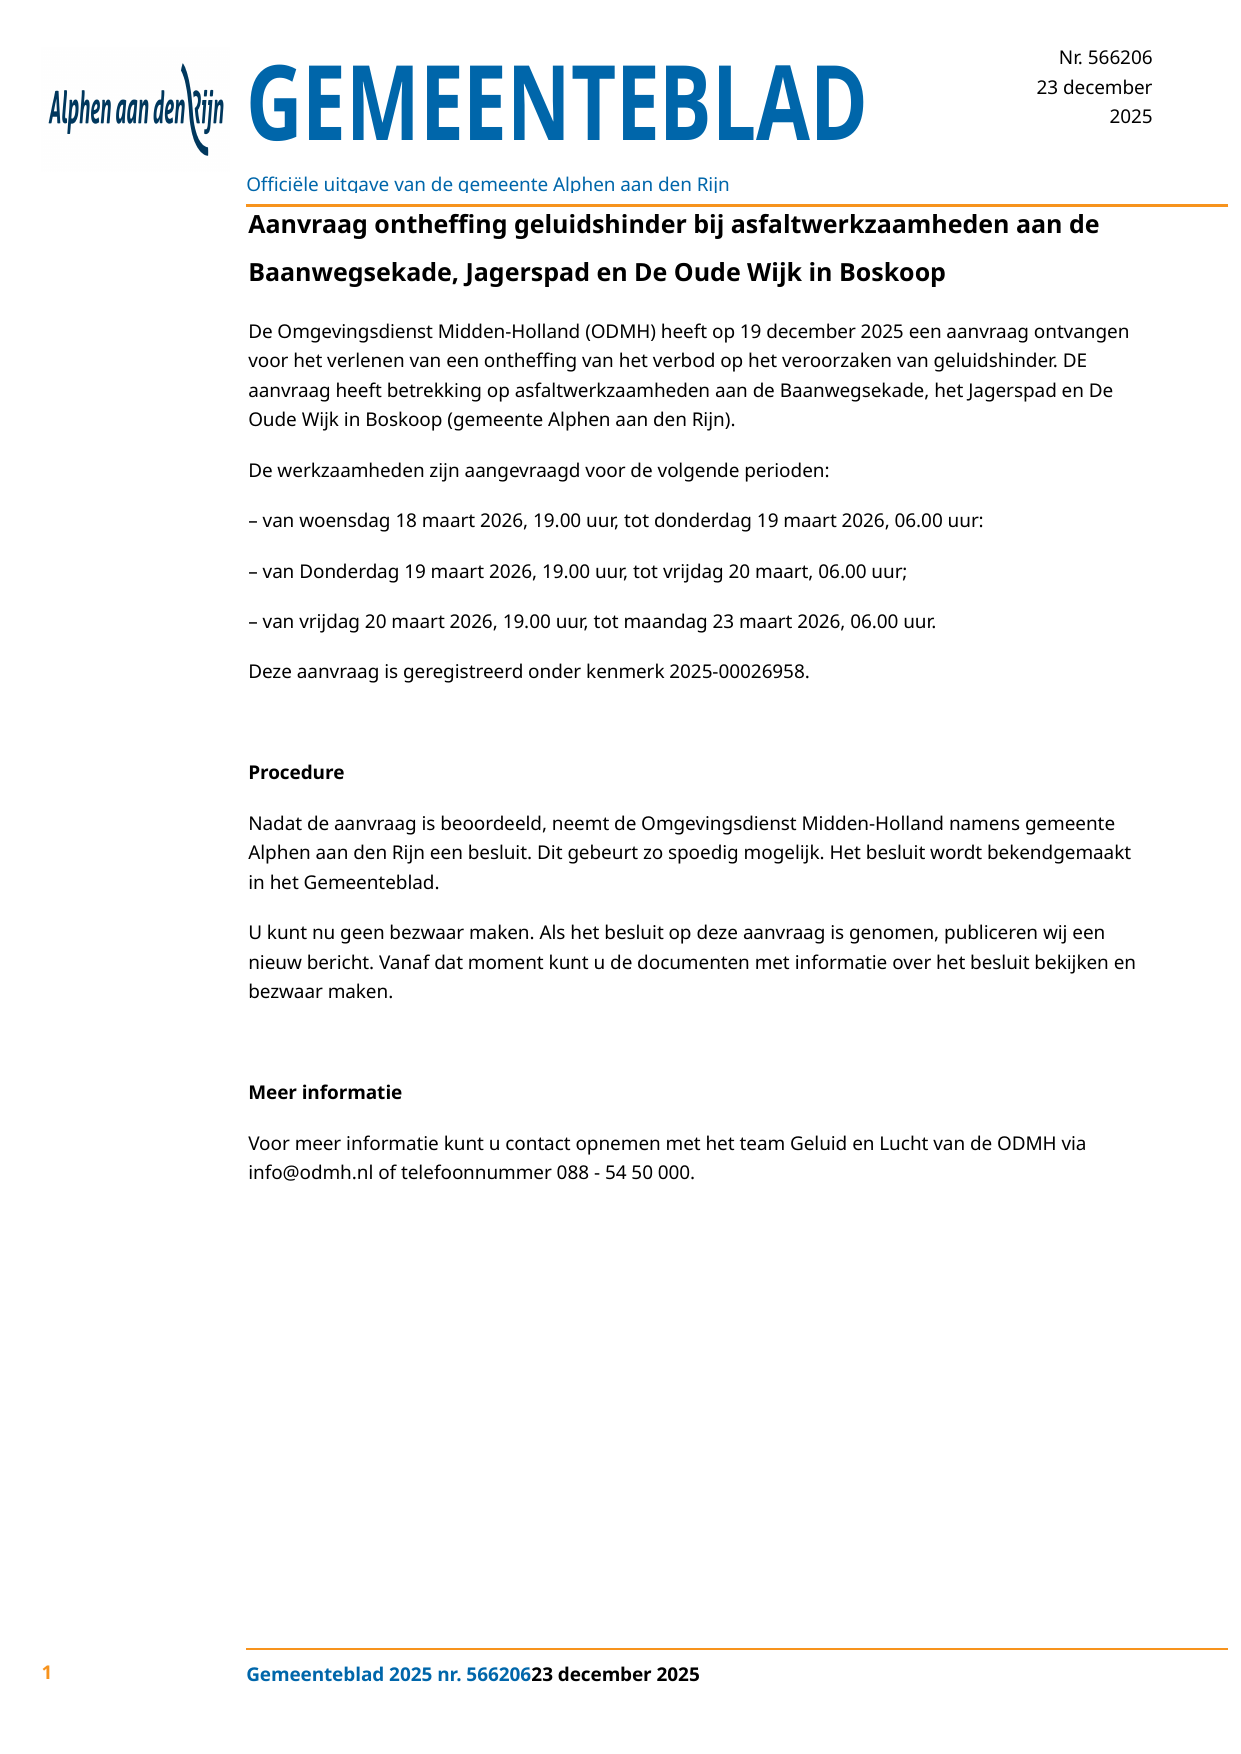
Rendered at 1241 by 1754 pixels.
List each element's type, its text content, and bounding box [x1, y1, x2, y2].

text Meer informatie [248, 1079, 1152, 1105]
text Voor meer informatie kunt u contact opnemen met het team Geluid en Lucht van de ODMH via info@odmh.nl of telefoonnummer 088 - 54 50 000. [248, 1130, 1152, 1185]
text – van vrijdag 20 maart 2026, 19.00 uur, tot maandag 23 maart 2026, 06.00 uur. [248, 608, 1152, 634]
text Procedure [248, 759, 1152, 785]
text – van Donderdag 19 maart 2026, 19.00 uur, tot vrijdag 20 maart, 06.00 uur; [248, 558, 1152, 584]
text – van woensdag 18 maart 2026, 19.00 uur, tot donderdag 19 maart 2026, 06.00 uur: [248, 507, 1152, 533]
text Aanvraag ontheffing geluidshinder bij asfaltwerkzaamheden aan de Baanwegsekade, Jagerspad en De Oude Wijk in Boskoop [248, 207, 1152, 288]
text Nadat de aanvraag is beoordeeld, neemt de Omgevingsdienst Midden-Holland namens gemeente Alphen aan den Rijn een besluit. Dit gebeurt zo spoedig mogelijk. Het besluit wordt bekendgemaakt in het Gemeenteblad. [248, 810, 1152, 895]
text U kunt nu geen bezwaar maken. Als het besluit op deze aanvraag is genomen, publiceren wij een nieuw bericht. Vanaf dat moment kunt u de documenten met informatie over het besluit bekijken en bezwaar maken. [248, 919, 1152, 1004]
picture [41, 47, 231, 172]
text De Omgevingsdienst Midden-Holland (ODMH) heeft op 19 december 2025 een aanvraag ontvangen voor het verlenen van een ontheffing van het verbod op het veroorzaken van geluidshinder. DE aanvraag heeft betrekking op asfaltwerkzaamheden aan de Baanwegsekade, het Jagerspad en De Oude Wijk in Boskoop (gemeente Alphen aan den Rijn). [248, 318, 1152, 432]
text De werkzaamheden zijn aangevraagd voor de volgende perioden: [248, 457, 1152, 483]
text Deze aanvraag is geregistreerd onder kenmerk 2025-00026958. [248, 659, 1152, 684]
